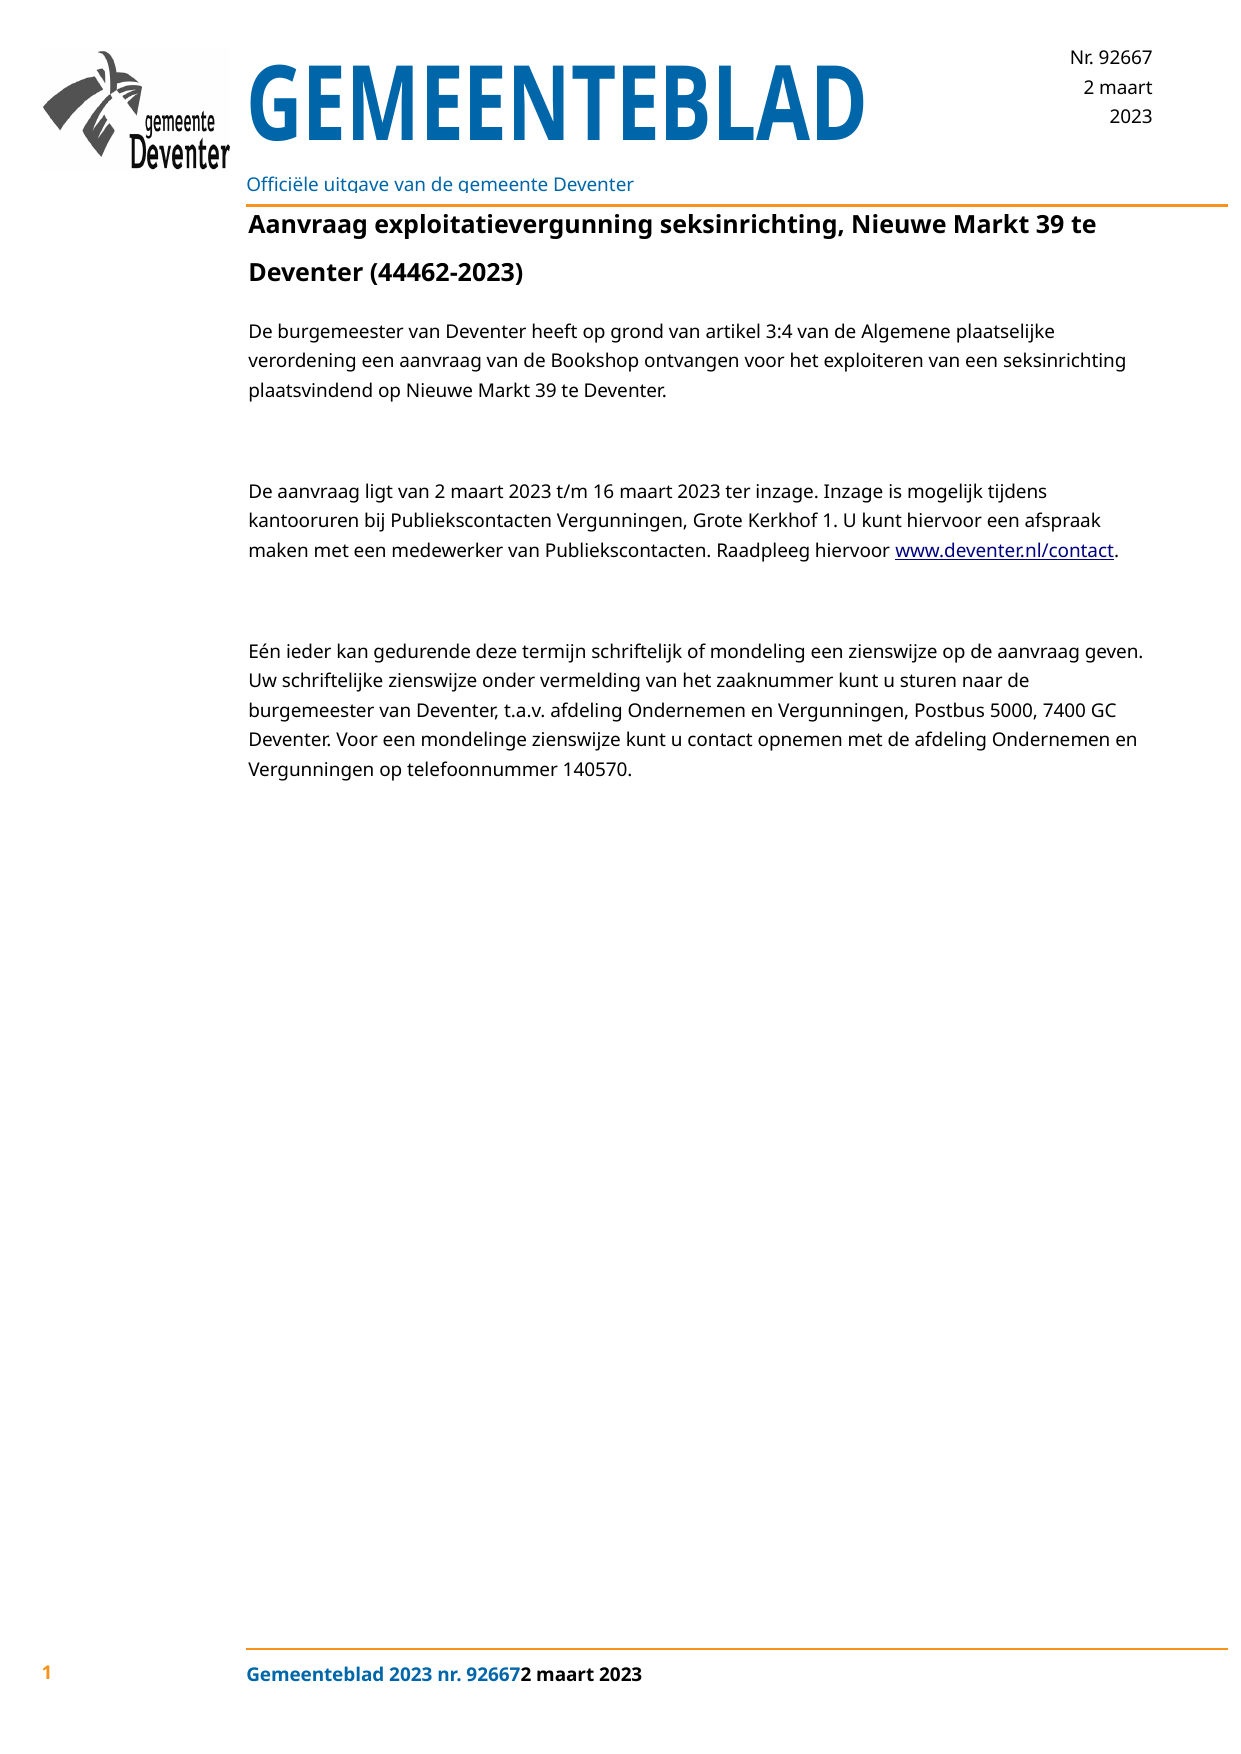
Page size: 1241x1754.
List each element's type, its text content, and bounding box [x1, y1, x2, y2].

text De aanvraag ligt van 2 maart 2023 t/m 16 maart 2023 ter inzage. Inzage is mogelijk tijdens kantooruren bij Publiekscontacten Vergunningen, Grote Kerkhof 1. U kunt hiervoor een afspraak maken met een medewerker van Publiekscontacten. Raadpleeg hiervoor www.deventer.nl/contact. [248, 478, 1152, 563]
picture [41, 47, 231, 172]
text De burgemeester van Deventer heeft op grond van artikel 3:4 van de Algemene plaatselijke verordening een aanvraag van de Bookshop ontvangen voor het exploiteren van een seksinrichting plaatsvindend op Nieuwe Markt 39 te Deventer. [248, 318, 1152, 403]
text Eén ieder kan gedurende deze termijn schriftelijk of mondeling een zienswijze op de aanvraag geven. Uw schriftelijke zienswijze onder vermelding van het zaaknummer kunt u sturen naar de burgemeester van Deventer, t.a.v. afdeling Ondernemen en Vergunningen, Postbus 5000, 7400 GC Deventer. Voor een mondelinge zienswijze kunt u contact opnemen met de afdeling Ondernemen en Vergunningen op telefoonnummer 140570. [248, 638, 1152, 782]
text Aanvraag exploitatievergunning seksinrichting, Nieuwe Markt 39 te Deventer (44462-2023) [248, 207, 1152, 288]
